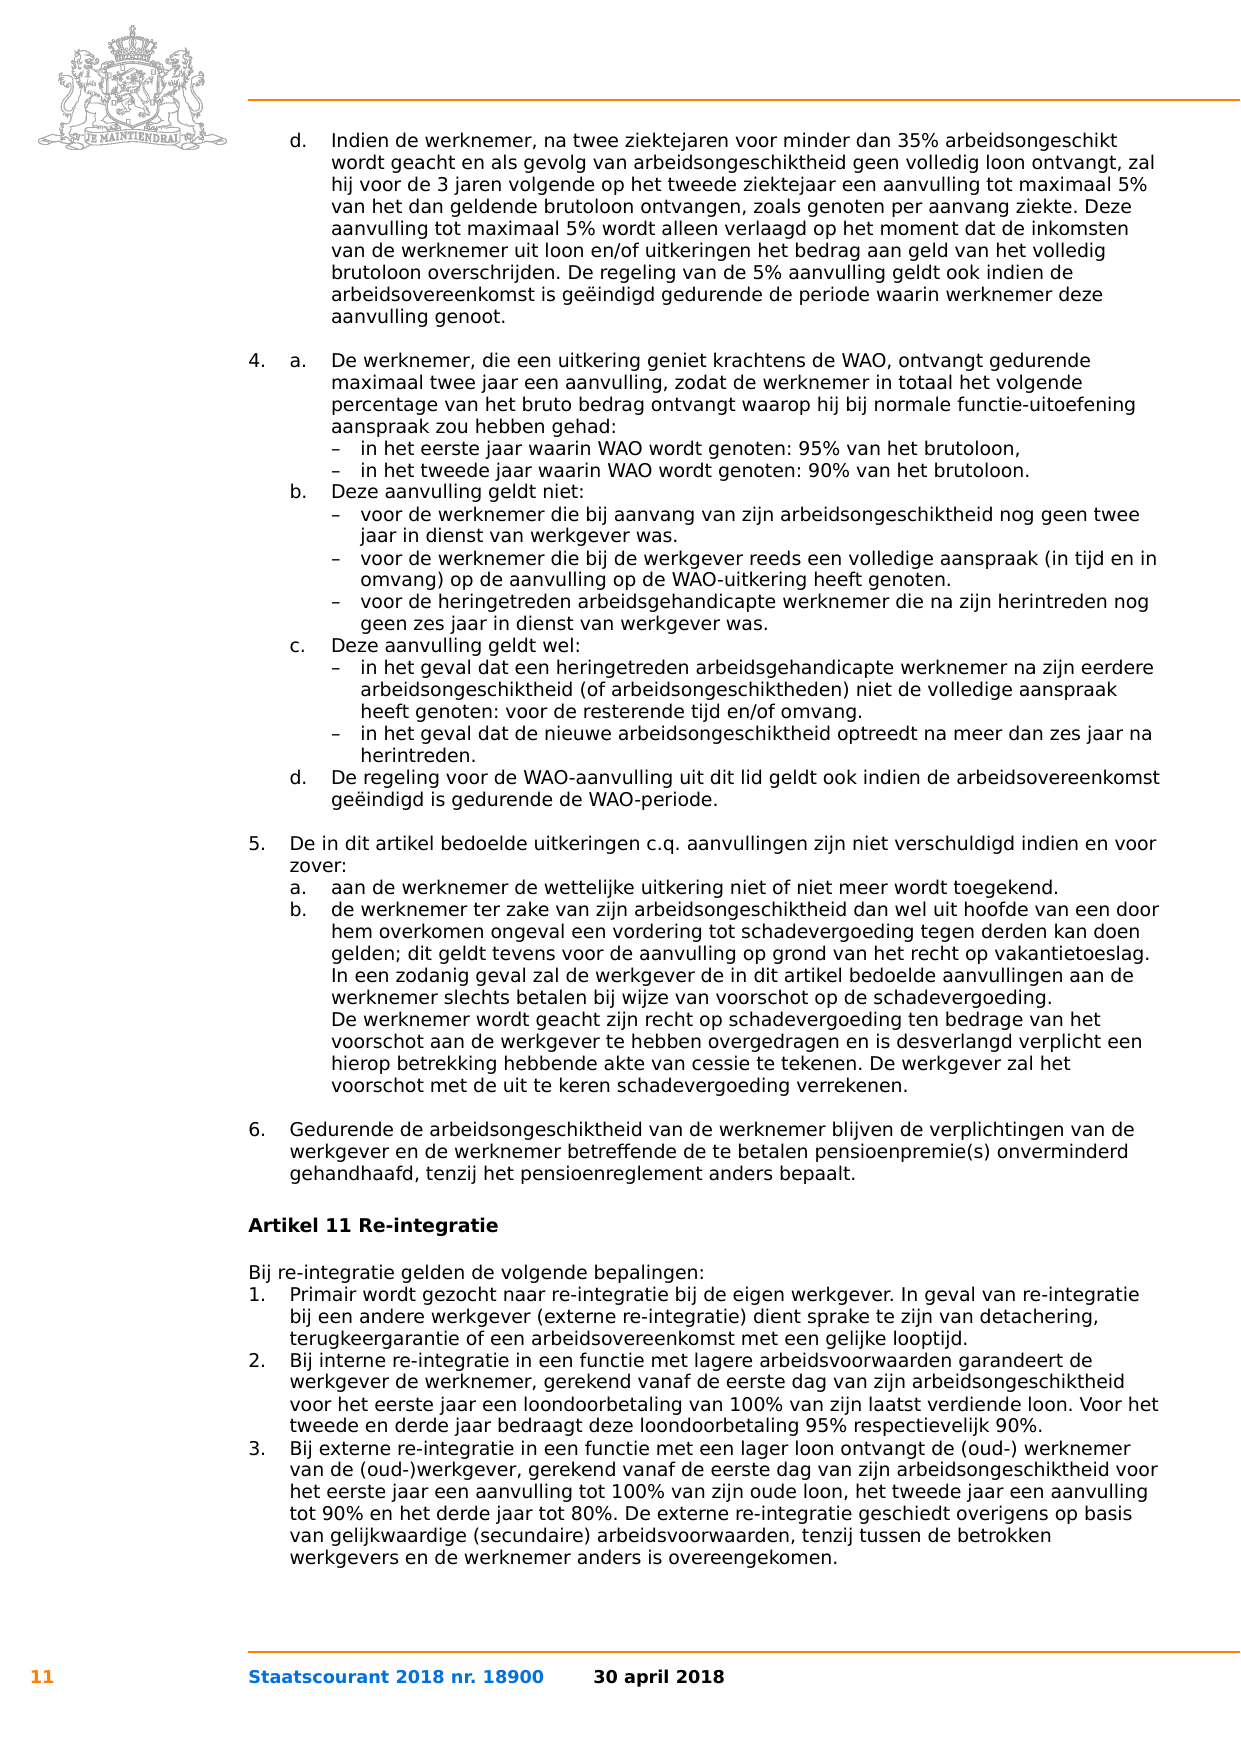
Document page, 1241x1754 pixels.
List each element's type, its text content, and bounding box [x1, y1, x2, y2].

picture [38, 25, 227, 150]
text b. de werknemer ter zake van zijn arbeidsongeschiktheid dan wel uit hoofde van een door hem overkomen ongeval een vordering tot schadevergoeding tegen derden kan doen gelden; dit geldt tevens voor de aanvulling op grond van het recht op vakantietoeslag. [289, 899, 1163, 965]
text De werknemer wordt geacht zijn recht op schadevergoeding ten bedrage van het voorschot aan de werkgever te hebben overgedragen en is desverlangd verplicht een hierop betrekking hebbende akte van cessie te tekenen. De werkgever zal het voorschot met de uit te keren schadevergoeding verrekenen. [331, 1009, 1163, 1097]
subtitle Artikel 11 Re-integratie [248, 1214, 1163, 1237]
text – in het eerste jaar waarin WAO wordt genoten: 95% van het brutoloon, [331, 437, 1163, 459]
text – in het geval dat een heringetreden arbeidsgehandicapte werknemer na zijn eerdere arbeidsongeschiktheid (of arbeidsongeschiktheden) niet de volledige aanspraak heeft genoten: voor de resterende tijd en/of omvang. [331, 657, 1163, 723]
text a. aan de werknemer de wettelijke uitkering niet of niet meer wordt toegekend. [289, 877, 1163, 899]
text 4. a. De werknemer, die een uitkering geniet krachtens de WAO, ontvangt gedurende maximaal twee jaar een aanvulling, zodat de werknemer in totaal het volgende percentage van het bruto bedrag ontvangt waarop hij bij normale functie-uitoefening aanspraak zou hebben gehad: [248, 349, 1163, 437]
text Bij re-integratie gelden de volgende bepalingen: [248, 1262, 1163, 1283]
text 5. De in dit artikel bedoelde uitkeringen c.q. aanvullingen zijn niet verschuldigd indien en voor zover: [248, 833, 1163, 877]
text 6. Gedurende de arbeidsongeschiktheid van de werknemer blijven de verplichtingen van de werkgever en de werknemer betreffende de te betalen pensioenpremie(s) onverminderd gehandhaafd, tenzij het pensioenreglement anders bepaalt. [248, 1119, 1163, 1184]
text b. Deze aanvulling geldt niet: [289, 481, 1163, 503]
text 1. Primair wordt gezocht naar re-integratie bij de eigen werkgever. In geval van re-integratie bij een andere werkgever (externe re-integratie) dient sprake te zijn van detachering, terugkeergarantie of een arbeidsovereenkomst met een gelijke looptijd. [248, 1283, 1163, 1349]
text – voor de werknemer die bij aanvang van zijn arbeidsongeschiktheid nog geen twee jaar in dienst van werkgever was. [331, 503, 1163, 547]
text – in het tweede jaar waarin WAO wordt genoten: 90% van het brutoloon. [331, 459, 1163, 481]
text – in het geval dat de nieuwe arbeidsongeschiktheid optreedt na meer dan zes jaar na herintreden. [331, 723, 1163, 767]
text c. Deze aanvulling geldt wel: [289, 635, 1163, 657]
text 2. Bij interne re-integratie in een functie met lagere arbeidsvoorwaarden garandeert de werkgever de werknemer, gerekend vanaf de eerste dag van zijn arbeidsongeschiktheid voor het eerste jaar een loondoorbetaling van 100% van zijn laatst verdiende loon. Voor het tweede en derde jaar bedraagt deze loondoorbetaling 95% respectievelijk 90%. [248, 1349, 1163, 1437]
text 3. Bij externe re-integratie in een functie met een lager loon ontvangt de (oud-) werknemer van de (oud-)werkgever, gerekend vanaf de eerste dag van zijn arbeidsongeschiktheid voor het eerste jaar een aanvulling tot 100% van zijn oude loon, het tweede jaar een aanvulling tot 90% en het derde jaar tot 80%. De externe re-integratie geschiedt overigens op basis van gelijkwaardige (secundaire) arbeidsvoorwaarden, tenzij tussen de betrokken werkgevers en de werknemer anders is overeengekomen. [248, 1437, 1163, 1569]
text – voor de heringetreden arbeidsgehandicapte werknemer die na zijn herintreden nog geen zes jaar in dienst van werkgever was. [331, 591, 1163, 635]
text d. Indien de werknemer, na twee ziektejaren voor minder dan 35% arbeidsongeschikt wordt geacht en als gevolg van arbeidsongeschiktheid geen volledig loon ontvangt, zal hij voor de 3 jaren volgende op het tweede ziektejaar een aanvulling tot maximaal 5% van het dan geldende brutoloon ontvangen, zoals genoten per aanvang ziekte. Deze aanvulling tot maximaal 5% wordt alleen verlaagd op het moment dat de inkomsten van de werknemer uit loon en/of uitkeringen het bedrag aan geld van het volledig brutoloon overschrijden. De regeling van de 5% aanvulling geldt ook indien de arbeidsovereenkomst is geëindigd gedurende de periode waarin werknemer deze aanvulling genoot. [289, 130, 1163, 328]
text – voor de werknemer die bij de werkgever reeds een volledige aanspraak (in tijd en in omvang) op de aanvulling op de WAO-uitkering heeft genoten. [331, 547, 1163, 591]
text In een zodanig geval zal de werkgever de in dit artikel bedoelde aanvullingen aan de werknemer slechts betalen bij wijze van voorschot op de schadevergoeding. [331, 965, 1163, 1009]
text d. De regeling voor de WAO-aanvulling uit dit lid geldt ook indien de arbeidsovereenkomst geëindigd is gedurende de WAO-periode. [289, 767, 1163, 811]
